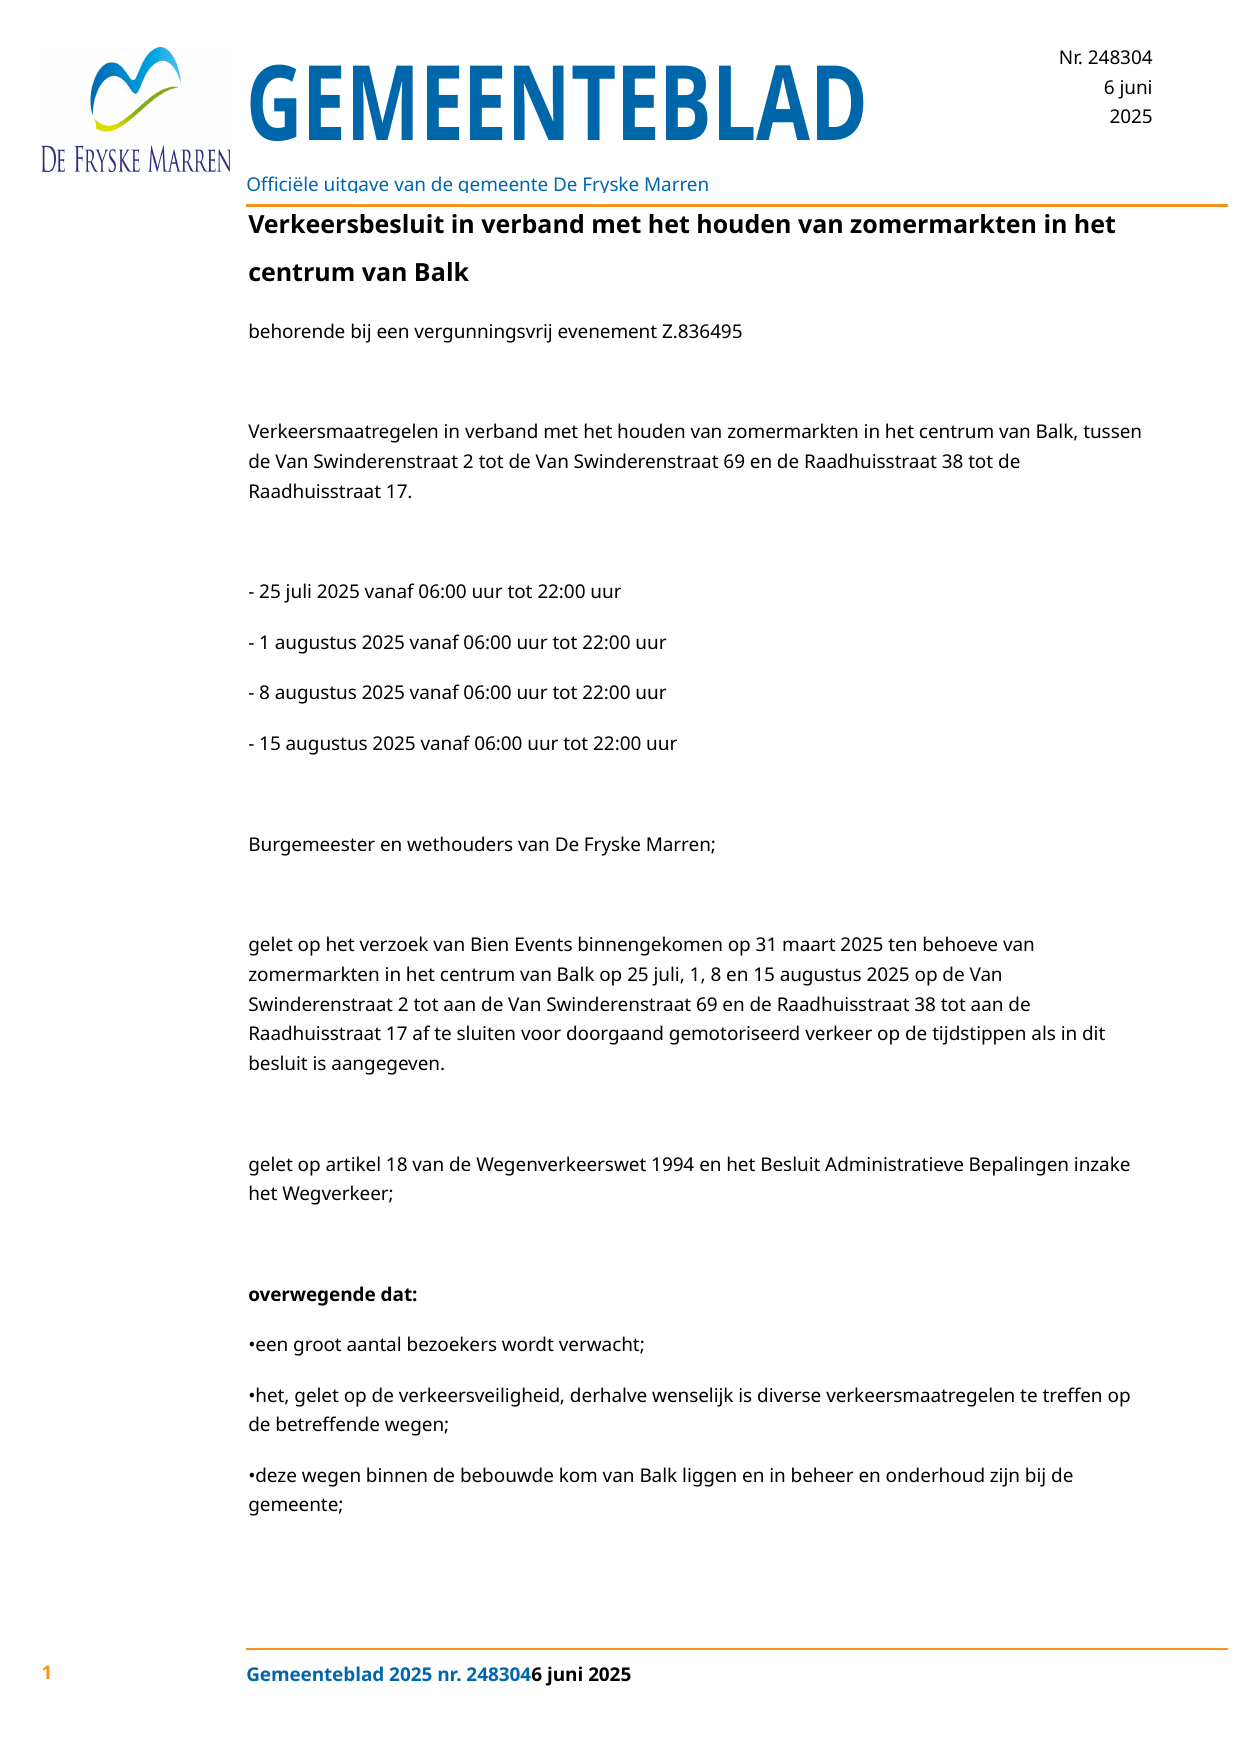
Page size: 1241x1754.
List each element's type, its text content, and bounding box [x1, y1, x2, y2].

text - 8 augustus 2025 vanaf 06:00 uur tot 22:00 uur [248, 679, 1152, 705]
text behorende bij een vergunningsvrij evenement Z.836495 [248, 318, 1152, 344]
text gelet op artikel 18 van de Wegenverkeerswet 1994 en het Besluit Administratieve Bepalingen inzake het Wegverkeer; [248, 1151, 1152, 1206]
text overwegende dat: [248, 1281, 1152, 1307]
text Verkeersbesluit in verband met het houden van zomermarkten in het centrum van Balk [248, 207, 1152, 288]
text Verkeersmaatregelen in verband met het houden van zomermarkten in het centrum van Balk, tussen de Van Swinderenstraat 2 tot de Van Swinderenstraat 69 en de Raadhuisstraat 38 tot de Raadhuisstraat 17. [248, 419, 1152, 504]
text - 25 juli 2025 vanaf 06:00 uur tot 22:00 uur [248, 579, 1152, 604]
picture [41, 47, 231, 172]
text Burgemeester en wethouders van De Fryske Marren; [248, 831, 1152, 857]
text •een groot aantal bezoekers wordt verwacht; [248, 1332, 1152, 1357]
text gelet op het verzoek van Bien Events binnengekomen op 31 maart 2025 ten behoeve van zomermarkten in het centrum van Balk op 25 juli, 1, 8 en 15 augustus 2025 op de Van Swinderenstraat 2 tot aan de Van Swinderenstraat 69 en de Raadhuisstraat 38 tot aan de Raadhuisstraat 17 af te sluiten voor doorgaand gemotoriseerd verkeer op de tijdstippen als in dit besluit is aangegeven. [248, 932, 1152, 1076]
text - 1 augustus 2025 vanaf 06:00 uur tot 22:00 uur [248, 629, 1152, 655]
text •deze wegen binnen de bebouwde kom van Balk liggen en in beheer en onderhoud zijn bij de gemeente; [248, 1462, 1152, 1517]
text - 15 augustus 2025 vanaf 06:00 uur tot 22:00 uur [248, 730, 1152, 756]
text •het, gelet op de verkeersveiligheid, derhalve wenselijk is diverse verkeersmaatregelen te treffen op de betreffende wegen; [248, 1382, 1152, 1437]
